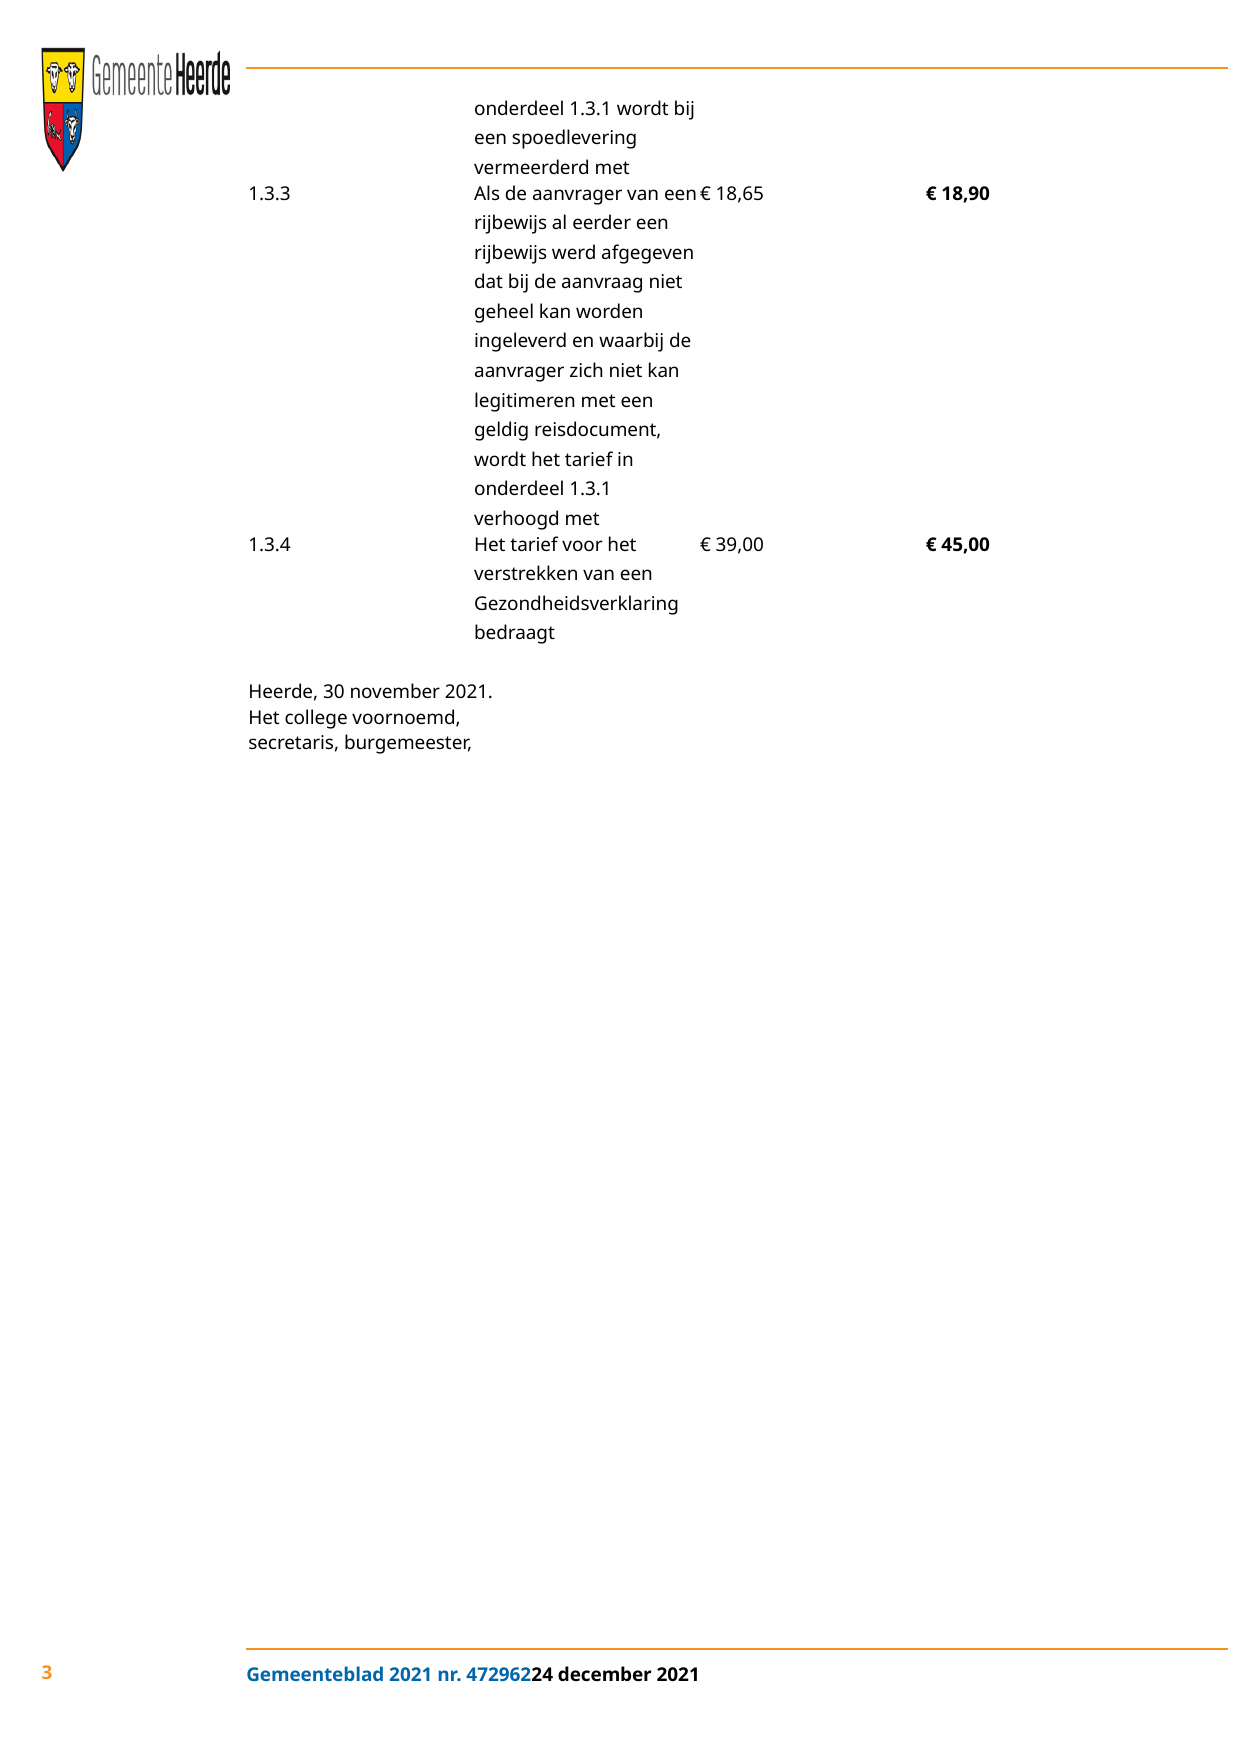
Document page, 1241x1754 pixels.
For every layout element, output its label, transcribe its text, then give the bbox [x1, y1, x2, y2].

table_cell onderdeel 1.3.1 wordt bij een spoedlevering vermeerderd met [474, 95, 700, 180]
table_cell 1.3.4 [248, 531, 474, 645]
table_cell € 18,90 [926, 180, 1152, 531]
table_cell [248, 95, 474, 180]
text secretaris, burgemeester, [248, 729, 1152, 755]
table_cell € 18,65 [700, 180, 926, 531]
table_cell [926, 95, 1152, 180]
table_cell 1.3.3 [248, 180, 474, 531]
table_cell [700, 95, 926, 180]
text Het college voornoemd, [248, 704, 1152, 729]
table_cell € 45,00 [926, 531, 1152, 645]
picture [41, 47, 231, 172]
table_cell Het tarief voor het verstrekken van een Gezondheidsverklaring bedraagt [474, 531, 700, 645]
table_cell € 39,00 [700, 531, 926, 645]
text Heerde, 30 november 2021. [248, 678, 1152, 704]
table_cell Als de aanvrager van een rijbewijs al eerder een rijbewijs werd afgegeven dat bij de aanvraag niet geheel kan worden ingeleverd en waarbij de aanvrager zich niet kan legitimeren met een geldig reisdocument, wordt het tarief in onderdeel 1.3.1 verhoogd met [474, 180, 700, 531]
